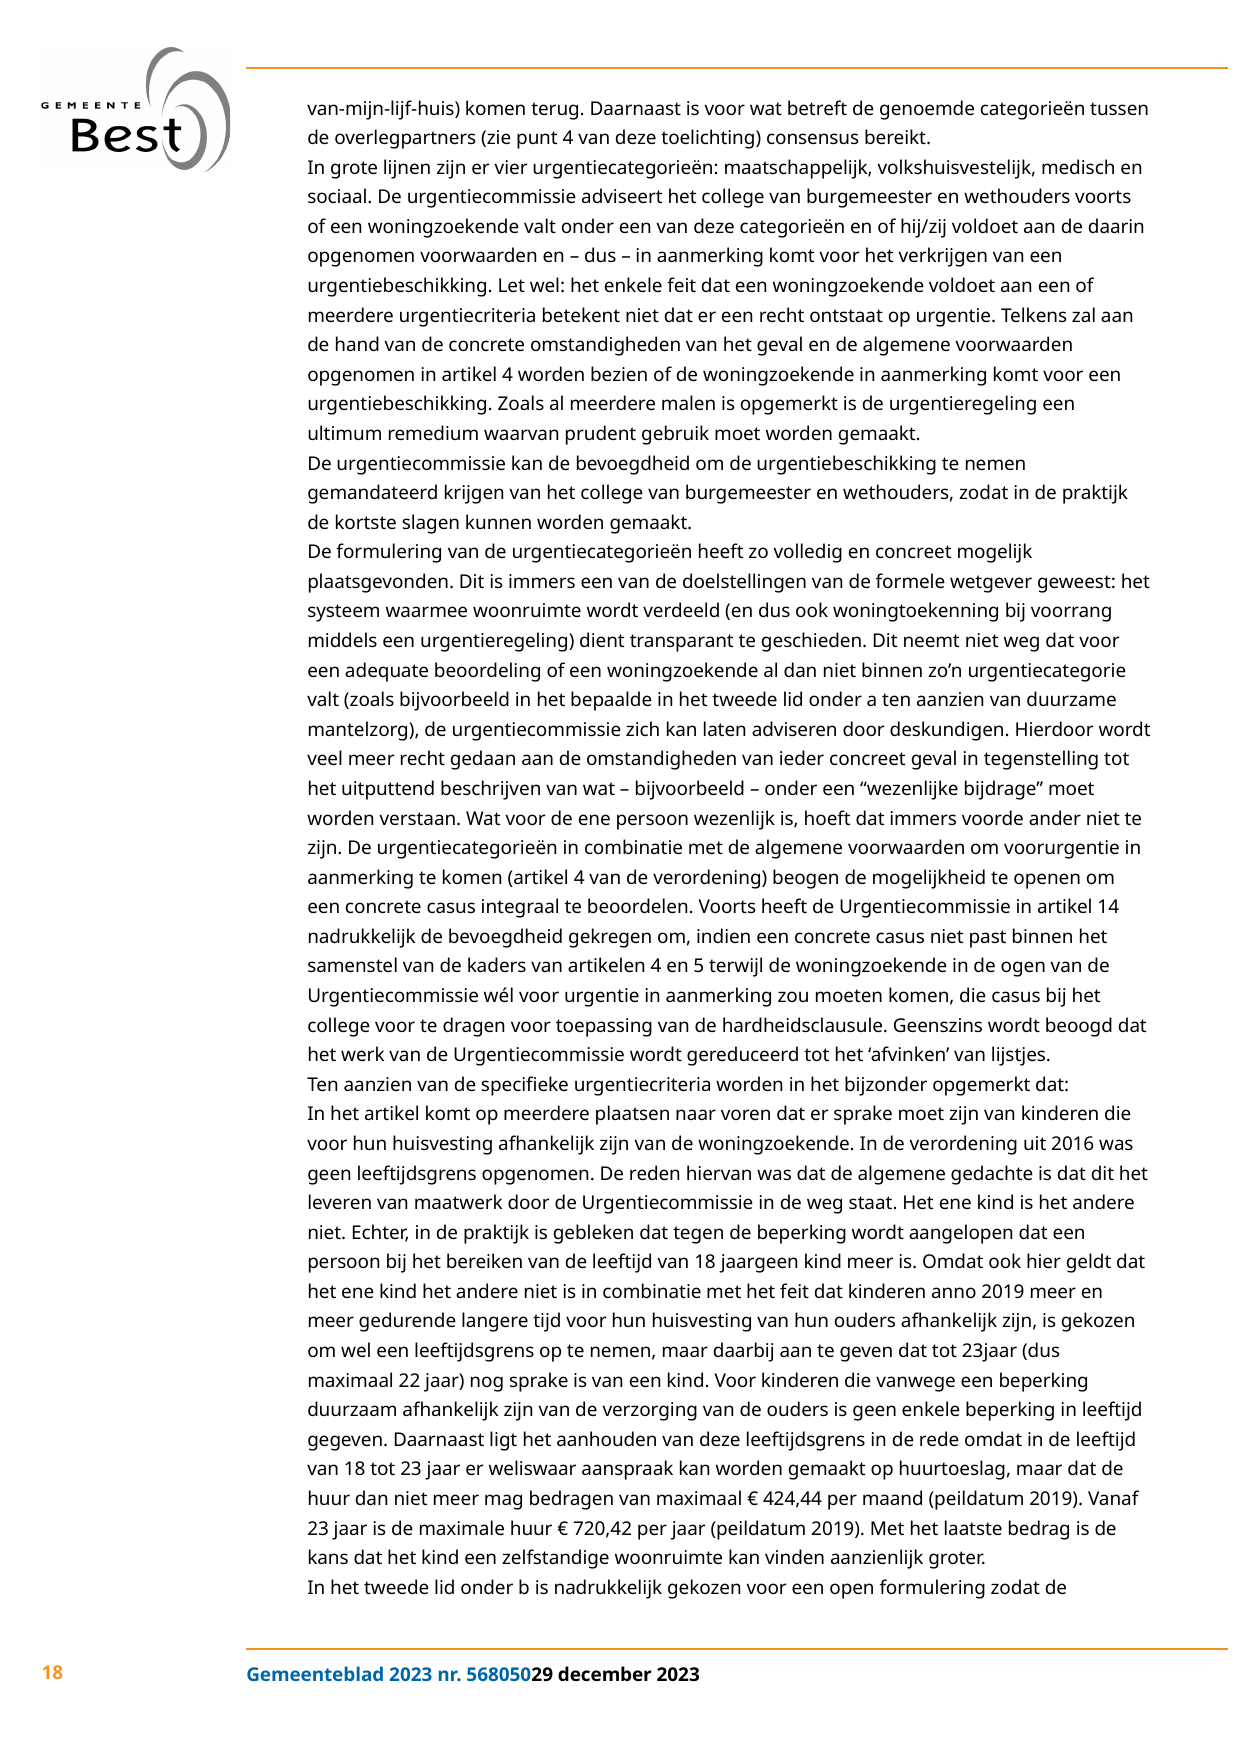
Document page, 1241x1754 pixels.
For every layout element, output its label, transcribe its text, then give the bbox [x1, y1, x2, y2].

list In het tweede lid onder b is nadrukkelijk gekozen voor een open formulering zodat de [248, 1574, 1152, 1600]
list In grote lijnen zijn er vier urgentiecategorieën: maatschappelijk, volkshuisvestelijk, medisch en sociaal. De urgentiecommissie adviseert het college van burgemeester en wethouders voorts of een woningzoekende valt onder een van deze categorieën en of hij/zij voldoet aan de daarin opgenomen voorwaarden en – dus – in aanmerking komt voor het verkrijgen van een urgentiebeschikking. Let wel: het enkele feit dat een woningzoekende voldoet aan een of meerdere urgentiecriteria betekent niet dat er een recht ontstaat op urgentie. Telkens zal aan de hand van de concrete omstandigheden van het geval en de algemene voorwaarden opgenomen in artikel 4 worden bezien of de woningzoekende in aanmerking komt voor een urgentiebeschikking. Zoals al meerdere malen is opgemerkt is de urgentieregeling een ultimum remedium waarvan prudent gebruik moet worden gemaakt. [248, 154, 1152, 446]
list In het artikel komt op meerdere plaatsen naar voren dat er sprake moet zijn van kinderen die voor hun huisvesting afhankelijk zijn van de woningzoekende. In de verordening uit 2016 was geen leeftijdsgrens opgenomen. De reden hiervan was dat de algemene gedachte is dat dit het leveren van maatwerk door de Urgentiecommissie in de weg staat. Het ene kind is het andere niet. Echter, in de praktijk is gebleken dat tegen de beperking wordt aangelopen dat een persoon bij het bereiken van de leeftijd van 18 jaargeen kind meer is. Omdat ook hier geldt dat het ene kind het andere niet is in combinatie met het feit dat kinderen anno 2019 meer en meer gedurende langere tijd voor hun huisvesting van hun ouders afhankelijk zijn, is gekozen om wel een leeftijdsgrens op te nemen, maar daarbij aan te geven dat tot 23jaar (dus maximaal 22 jaar) nog sprake is van een kind. Voor kinderen die vanwege een beperking duurzaam afhankelijk zijn van de verzorging van de ouders is geen enkele beperking in leeftijd gegeven. Daarnaast ligt het aanhouden van deze leeftijdsgrens in de rede omdat in de leeftijd van 18 tot 23 jaar er weliswaar aanspraak kan worden gemaakt op huurtoeslag, maar dat de huur dan niet meer mag bedragen van maximaal € 424,44 per maand (peildatum 2019). Vanaf 23 jaar is de maximale huur € 720,42 per jaar (peildatum 2019). Met het laatste bedrag is de kans dat het kind een zelfstandige woonruimte kan vinden aanzienlijk groter. [248, 1101, 1152, 1570]
list van-mijn-lijf-huis) komen terug. Daarnaast is voor wat betreft de genoemde categorieën tussen de overlegpartners (zie punt 4 van deze toelichting) consensus bereikt. [248, 95, 1152, 150]
list De formulering van de urgentiecategorieën heeft zo volledig en concreet mogelijk plaatsgevonden. Dit is immers een van de doelstellingen van de formele wetgever geweest: het systeem waarmee woonruimte wordt verdeeld (en dus ook woningtoekenning bij voorrang middels een urgentieregeling) dient transparant te geschieden. Dit neemt niet weg dat voor een adequate beoordeling of een woningzoekende al dan niet binnen zo’n urgentiecategorie valt (zoals bijvoorbeeld in het bepaalde in het tweede lid onder a ten aanzien van duurzame mantelzorg), de urgentiecommissie zich kan laten adviseren door deskundigen. Hierdoor wordt veel meer recht gedaan aan de omstandigheden van ieder concreet geval in tegenstelling tot het uitputtend beschrijven van wat – bijvoorbeeld – onder een “wezenlijke bijdrage” moet worden verstaan. Wat voor de ene persoon wezenlijk is, hoeft dat immers voorde ander niet te zijn. De urgentiecategorieën in combinatie met de algemene voorwaarden om voorurgentie in aanmerking te komen (artikel 4 van de verordening) beogen de mogelijkheid te openen om een concrete casus integraal te beoordelen. Voorts heeft de Urgentiecommissie in artikel 14 nadrukkelijk de bevoegdheid gekregen om, indien een concrete casus niet past binnen het samenstel van de kaders van artikelen 4 en 5 terwijl de woningzoekende in de ogen van de Urgentiecommissie wél voor urgentie in aanmerking zou moeten komen, die casus bij het college voor te dragen voor toepassing van de hardheidsclausule. Geenszins wordt beoogd dat het werk van de Urgentiecommissie wordt gereduceerd tot het ‘afvinken’ van lijstjes. [248, 538, 1152, 1067]
picture [41, 47, 231, 172]
list Ten aanzien van de specifieke urgentiecriteria worden in het bijzonder opgemerkt dat: [248, 1071, 1152, 1097]
list De urgentiecommissie kan de bevoegdheid om de urgentiebeschikking te nemen gemandateerd krijgen van het college van burgemeester en wethouders, zodat in de praktijk de kortste slagen kunnen worden gemaakt. [248, 450, 1152, 535]
